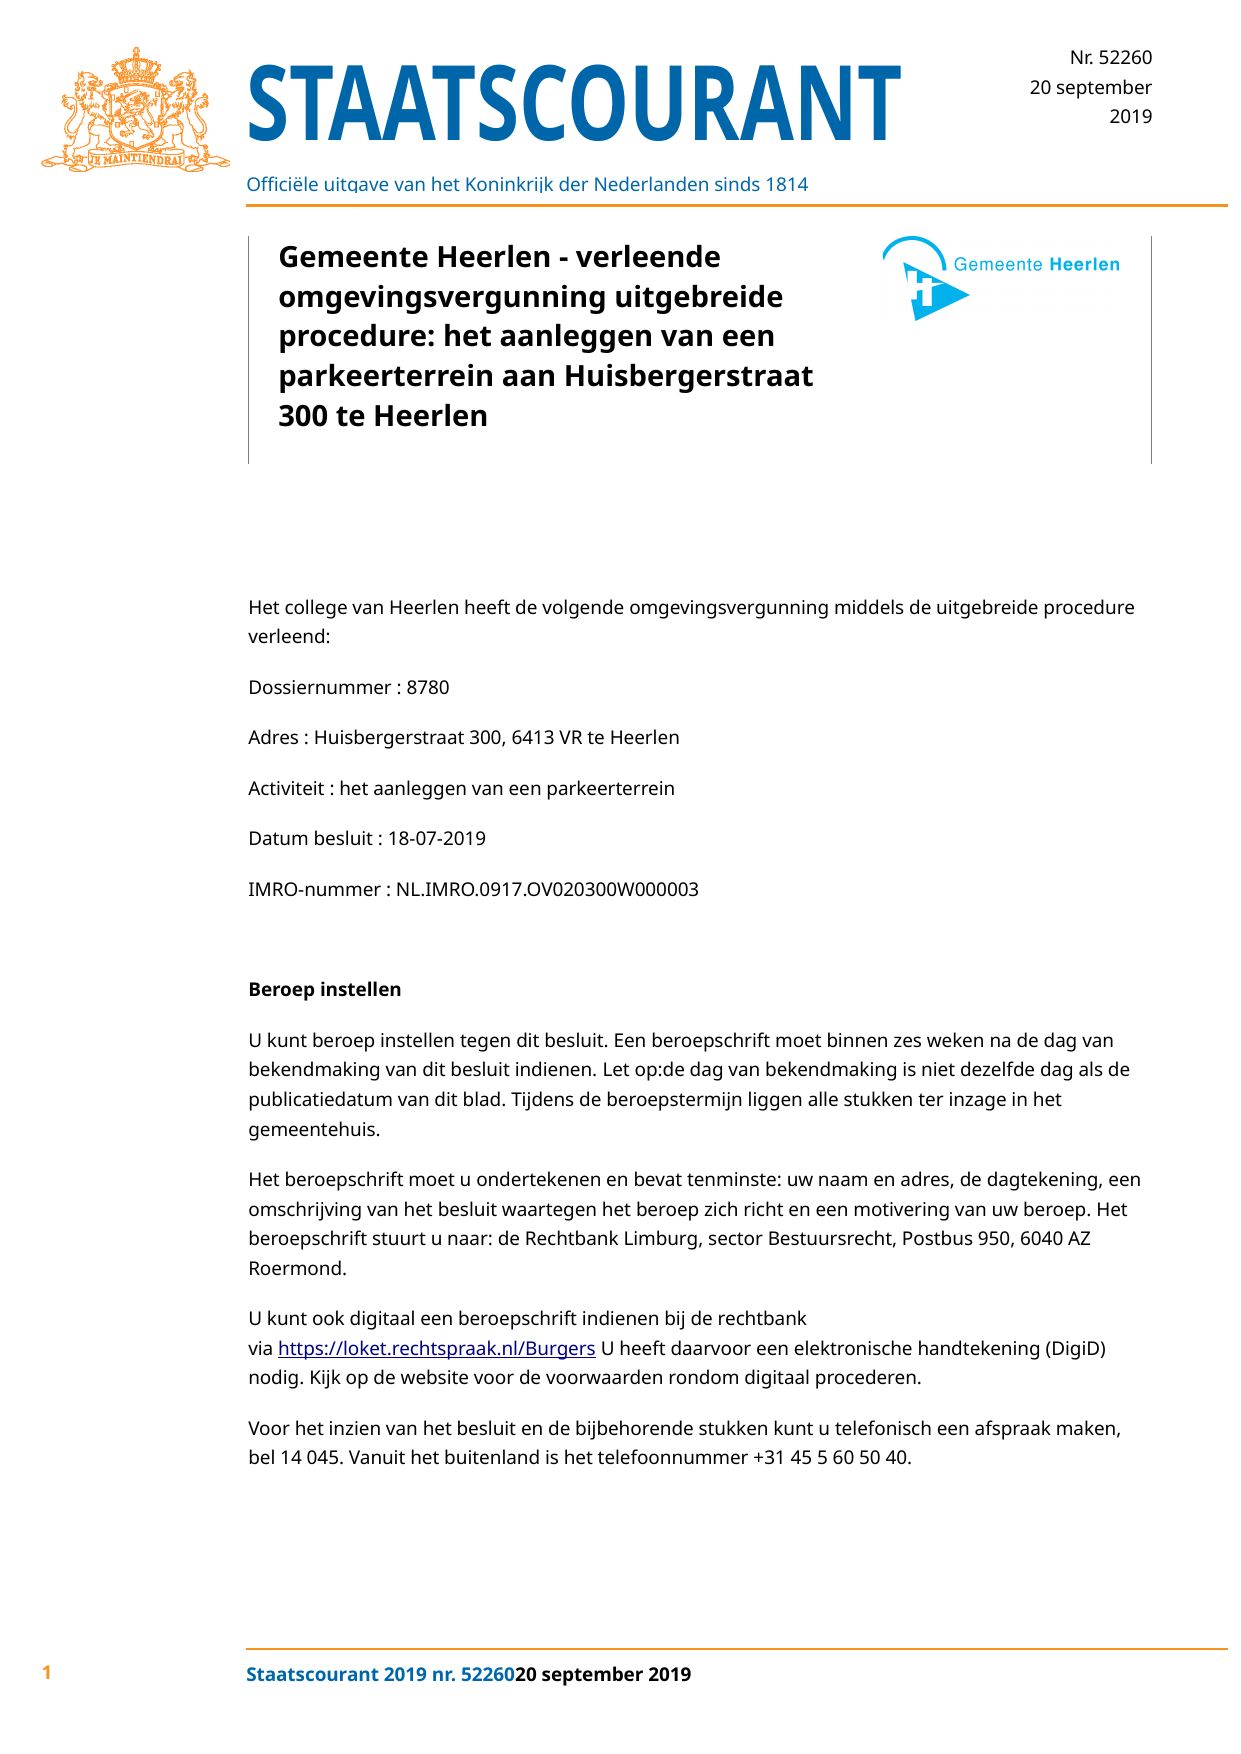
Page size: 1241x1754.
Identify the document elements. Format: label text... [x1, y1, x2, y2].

text U kunt ook digitaal een beroepschrift indienen bij de rechtbank via https://loket.rechtspraak.nl/Burgers U heeft daarvoor een elektronische handtekening (DigiD) nodig. Kijk op de website voor de voorwaarden rondom digitaal procederen. [248, 1305, 1152, 1390]
table_header Gemeente Heerlen - verleende omgevingsvergunning uitgebreide procedure: het aanleggen van een parkeerterrein aan Huisbergerstraat 300 te Heerlen [249, 236, 850, 464]
text Het beroepschrift moet u ondertekenen en bevat tenminste: uw naam en adres, de dagtekening, een omschrijving van het besluit waartegen het beroep zich richt en een motivering van uw beroep. Het beroepschrift stuurt u naar: de Rechtbank Limburg, sector Bestuursrecht, Postbus 950, 6040 AZ Roermond. [248, 1166, 1152, 1281]
text Beroep instellen [248, 977, 1152, 1002]
picture [882, 236, 1119, 321]
text Datum besluit : 18-07-2019 [248, 825, 1152, 851]
text Voor het inzien van het besluit en de bijbehorende stukken kunt u telefonisch een afspraak maken, bel 14 045. Vanuit het buitenland is het telefoonnummer +31 45 5 60 50 40. [248, 1415, 1152, 1470]
text Activiteit : het aanleggen van een parkeerterrein [248, 775, 1152, 801]
text IMRO-nummer : NL.IMRO.0917.OV020300W000003 [248, 876, 1152, 902]
picture [41, 47, 231, 172]
text Dossiernummer : 8780 [248, 674, 1152, 700]
table_header [850, 236, 1151, 464]
picture [882, 236, 903, 252]
text U kunt beroep instellen tegen dit besluit. Een beroepschrift moet binnen zes weken na de dag van bekendmaking van dit besluit indienen. Let op:de dag van bekendmaking is niet dezelfde dag als de publicatiedatum van dit blad. Tijdens de beroepstermijn liggen alle stukken ter inzage in het gemeentehuis. [248, 1027, 1152, 1142]
text Het college van Heerlen heeft de volgende omgevingsvergunning middels de uitgebreide procedure verleend: [248, 594, 1152, 649]
text Adres : Huisbergerstraat 300, 6413 VR te Heerlen [248, 724, 1152, 750]
